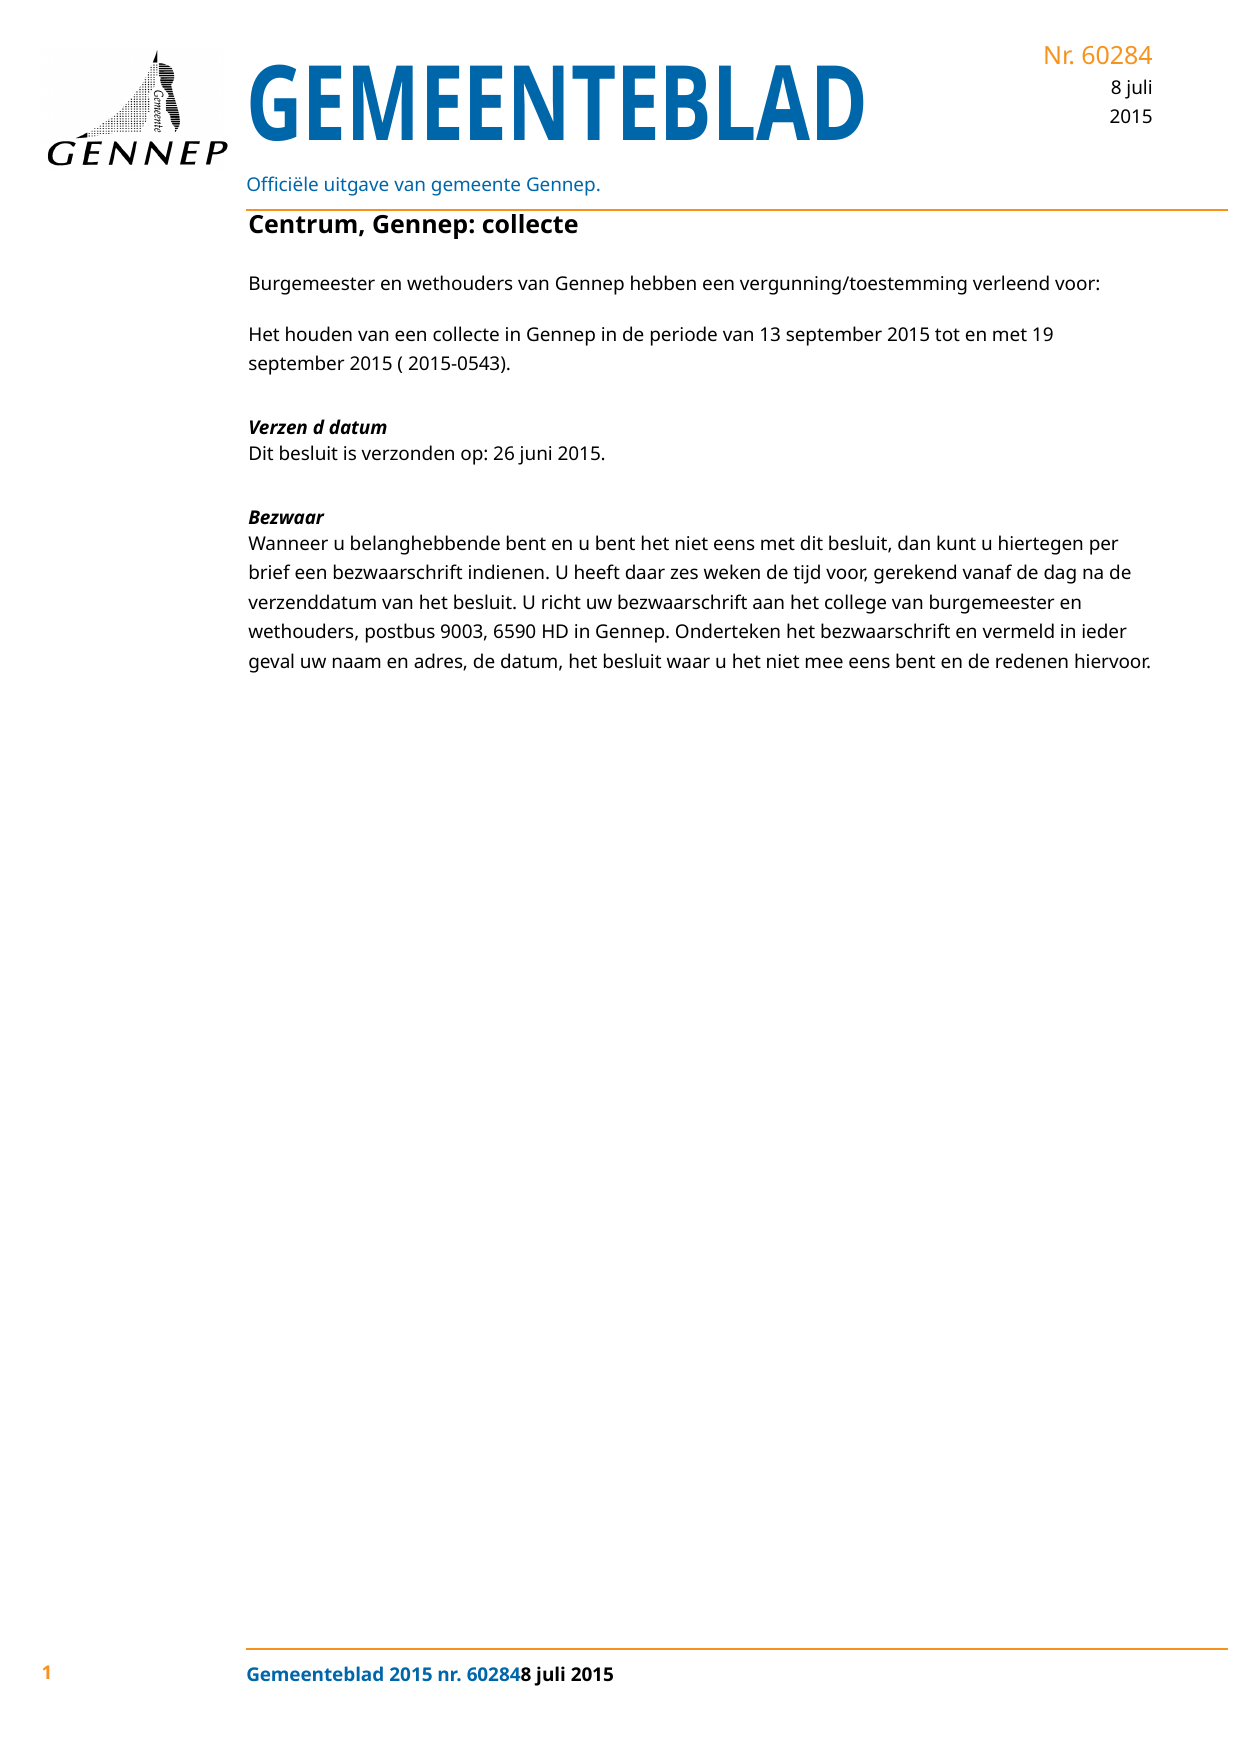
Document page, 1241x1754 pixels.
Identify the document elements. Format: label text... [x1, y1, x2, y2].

text Burgemeester en wethouders van Gennep hebben een vergunning/toestemming verleend voor: [248, 270, 1152, 296]
text Bezwaar [248, 504, 1152, 530]
text Wanneer u belanghebbende bent en u bent het niet eens met dit besluit, dan kunt u hiertegen per brief een bezwaarschrift indienen. U heeft daar zes weken de tijd voor, gerekend vanaf de dag na de verzenddatum van het besluit. U richt uw bezwaarschrift aan het college van burgemeester en wethouders, postbus 9003, 6590 HD in Gennep. Onderteken het bezwaarschrift en vermeld in ieder geval uw naam en adres, de datum, het besluit waar u het niet mee eens bent en de redenen hiervoor. [248, 530, 1152, 674]
text Dit besluit is verzonden op: 26 juni 2015. [248, 440, 1152, 466]
picture [41, 47, 231, 172]
text Het houden van een collecte in Gennep in de periode van 13 september 2015 tot en met 19 september 2015 ( 2015-0543). [248, 321, 1152, 376]
text Centrum, Gennep: collecte [248, 211, 1152, 241]
text Verzen d datum [248, 414, 1152, 440]
